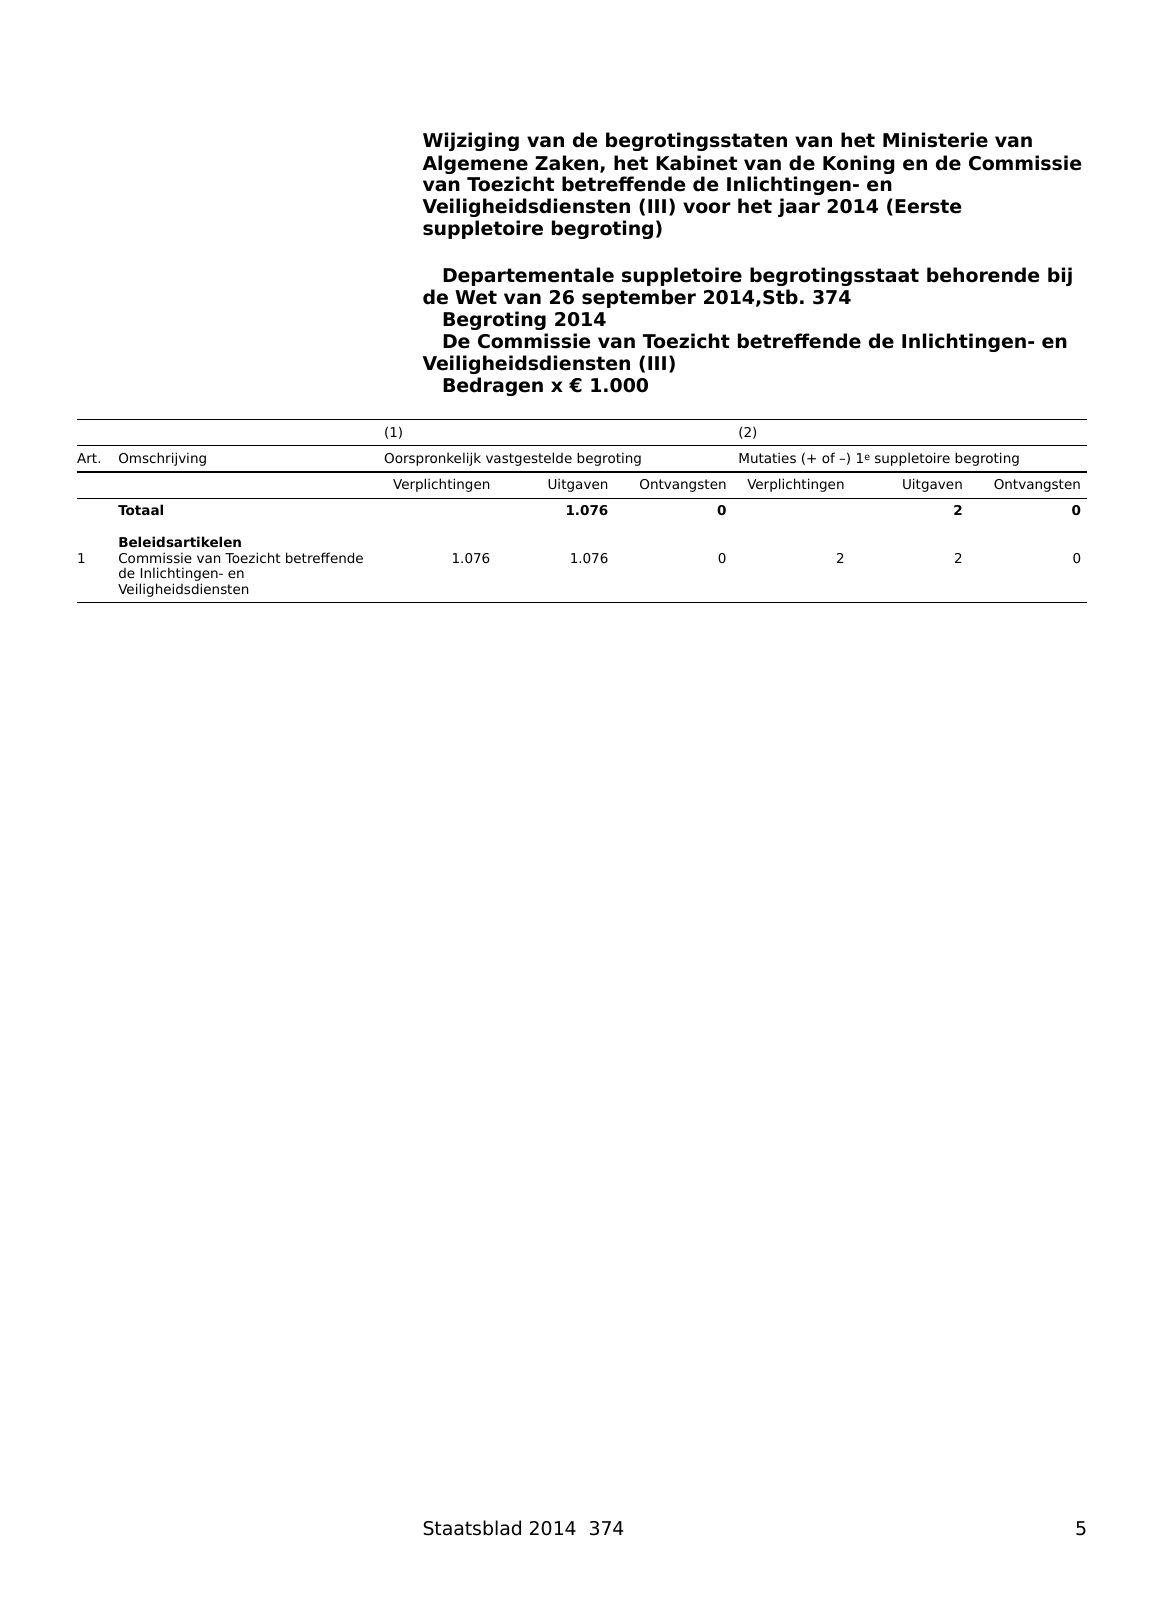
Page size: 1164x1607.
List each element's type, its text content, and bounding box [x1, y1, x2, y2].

table_cell 0 [614, 499, 732, 519]
table_cell Ontvangsten [614, 473, 732, 497]
table_cell Omschrijving [112, 446, 378, 471]
table_header [77, 420, 112, 445]
table_cell 1.076 [496, 550, 614, 602]
table_cell Totaal [112, 499, 378, 519]
table_header (2) [732, 420, 1087, 445]
text De Commissie van Toezicht betreffende de Inlichtingen- en Veiligheidsdiensten (III) [422, 331, 1087, 375]
table_cell 0 [614, 550, 732, 602]
table_cell 1.076 [378, 550, 496, 602]
table_cell [614, 519, 732, 535]
text Bedragen x € 1.000 [422, 375, 1087, 397]
table_cell [496, 535, 614, 550]
table_cell Beleidsartikelen [112, 535, 378, 550]
table_cell Uitgaven [850, 473, 968, 497]
table_cell [496, 519, 614, 535]
table_cell [77, 499, 112, 519]
table_cell 0 [969, 499, 1087, 519]
table_cell 2 [732, 550, 850, 602]
table_cell [378, 535, 496, 550]
table_cell [850, 535, 968, 550]
table_cell [77, 473, 112, 497]
table_cell Verplichtingen [732, 473, 850, 497]
table_cell Ontvangsten [969, 473, 1087, 497]
table_cell 1.076 [496, 499, 614, 519]
table_cell 2 [850, 499, 968, 519]
subtitle Wijziging van de begrotingsstaten van het Ministerie van Algemene Zaken, het Kabinet van de Koning en de Commissie van Toezicht betreffende de Inlichtingen- en Veiligheidsdiensten (III) voor het jaar 2014 (Eerste suppletoire begroting) [422, 130, 1087, 240]
table_cell Art. [77, 446, 112, 471]
text Departementale suppletoire begrotingsstaat behorende bij de Wet van 26 september 2014,Stb. 374 [422, 265, 1087, 309]
table_cell Uitgaven [496, 473, 614, 497]
table_cell Mutaties (+ of –) 1e suppletoire begroting [732, 446, 1087, 471]
table_cell [614, 535, 732, 550]
table_cell [969, 519, 1087, 535]
table_cell [969, 535, 1087, 550]
table_header [112, 420, 378, 445]
table_cell 2 [850, 550, 968, 602]
table_cell Oorspronkelijk vastgestelde begroting [378, 446, 732, 471]
table_cell [112, 519, 378, 535]
table_cell [732, 499, 850, 519]
table_cell [732, 535, 850, 550]
table_cell 1 [77, 550, 112, 602]
table_cell [77, 535, 112, 550]
table_cell [112, 473, 378, 497]
table_cell Commissie van Toezicht betreffende de Inlichtingen- en Veiligheidsdiensten [112, 550, 378, 602]
table_cell [850, 519, 968, 535]
table_cell [77, 519, 112, 535]
text Begroting 2014 [422, 309, 1087, 331]
table_cell 0 [969, 550, 1087, 602]
table_cell [732, 519, 850, 535]
table_cell Verplichtingen [378, 473, 496, 497]
table_cell [378, 519, 496, 535]
table_header (1) [378, 420, 732, 445]
table_cell [378, 499, 496, 519]
